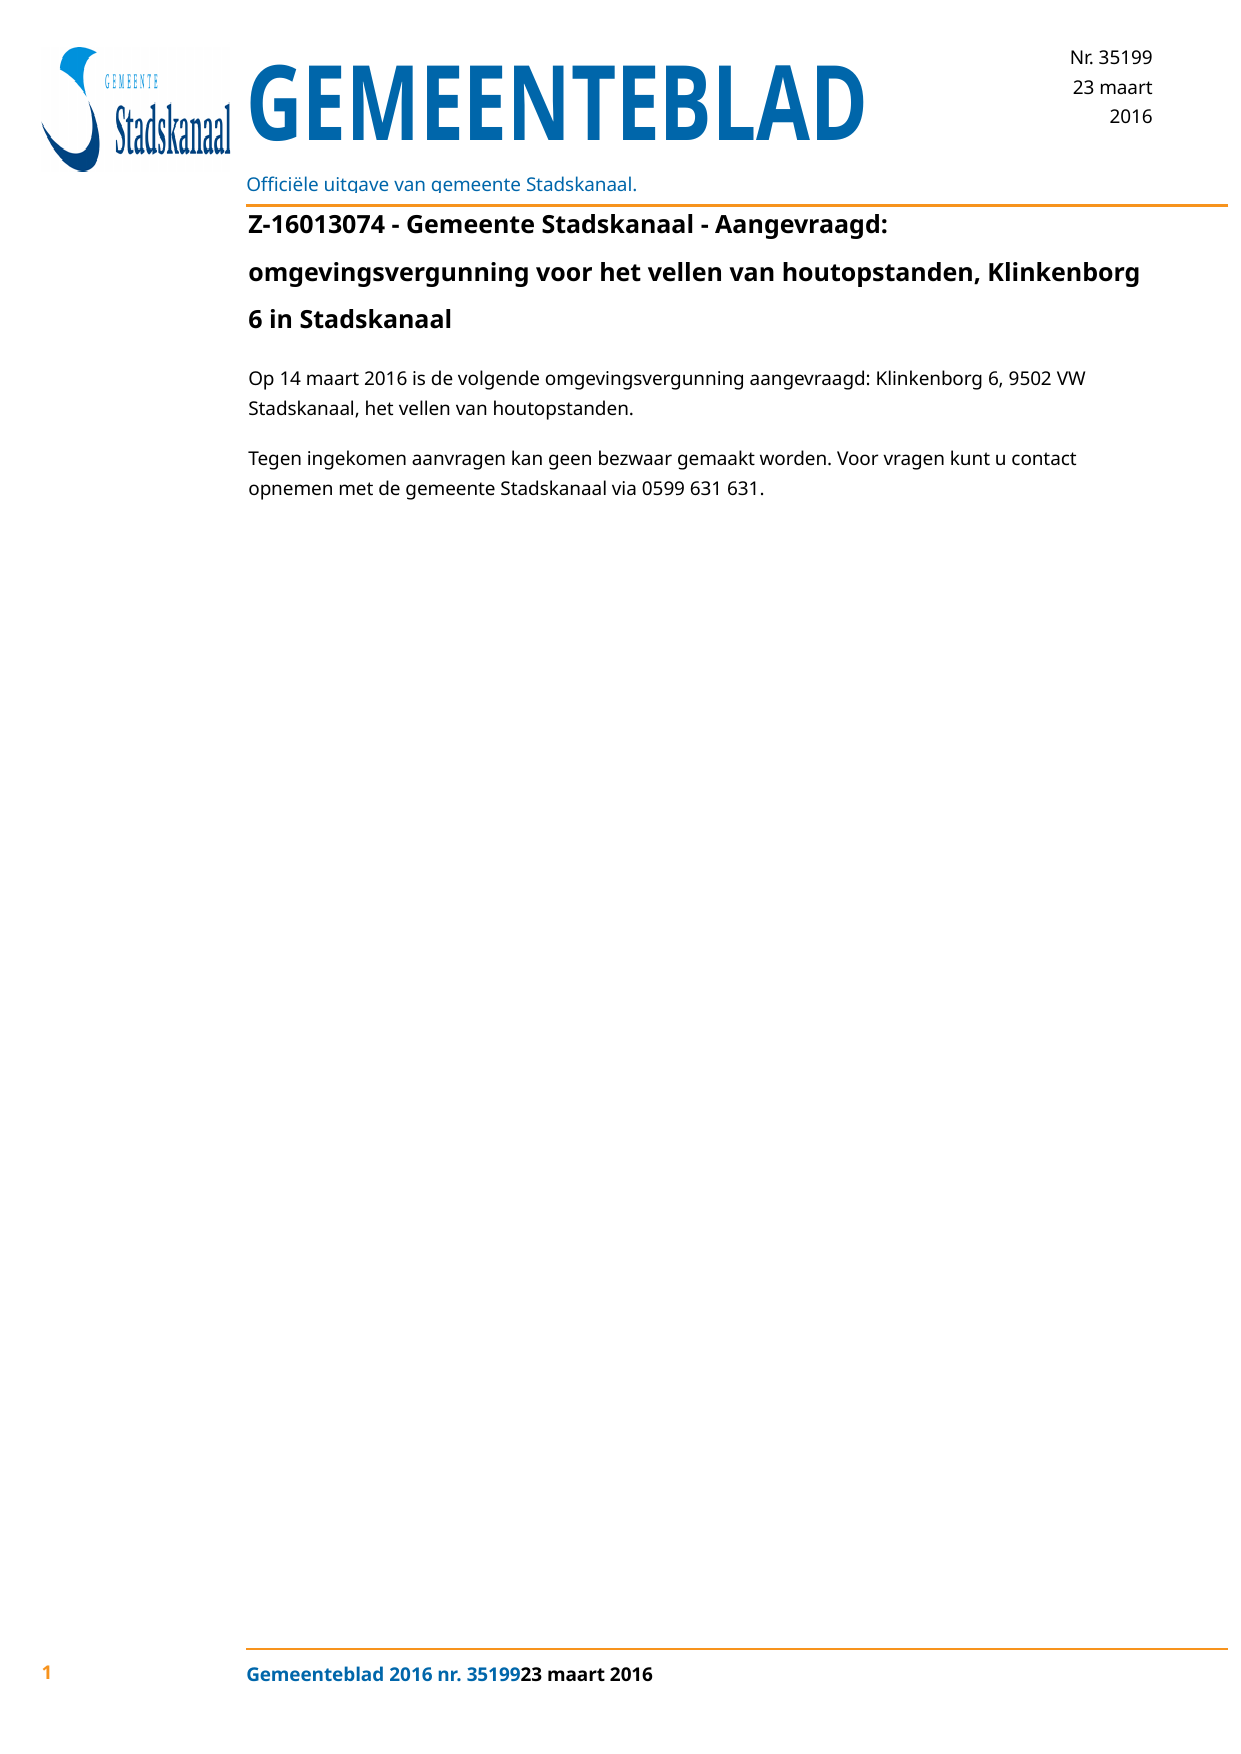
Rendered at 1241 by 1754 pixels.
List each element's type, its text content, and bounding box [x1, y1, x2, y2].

text Z-16013074 - Gemeente Stadskanaal - Aangevraagd: omgevingsvergunning voor het vellen van houtopstanden, Klinkenborg 6 in Stadskanaal [248, 207, 1152, 336]
text Tegen ingekomen aanvragen kan geen bezwaar gemaakt worden. Voor vragen kunt u contact opnemen met de gemeente Stadskanaal via 0599 631 631. [248, 446, 1152, 501]
text Op 14 maart 2016 is de volgende omgevingsvergunning aangevraagd: Klinkenborg 6, 9502 VW Stadskanaal, het vellen van houtopstanden. [248, 366, 1152, 421]
picture [41, 47, 231, 172]
